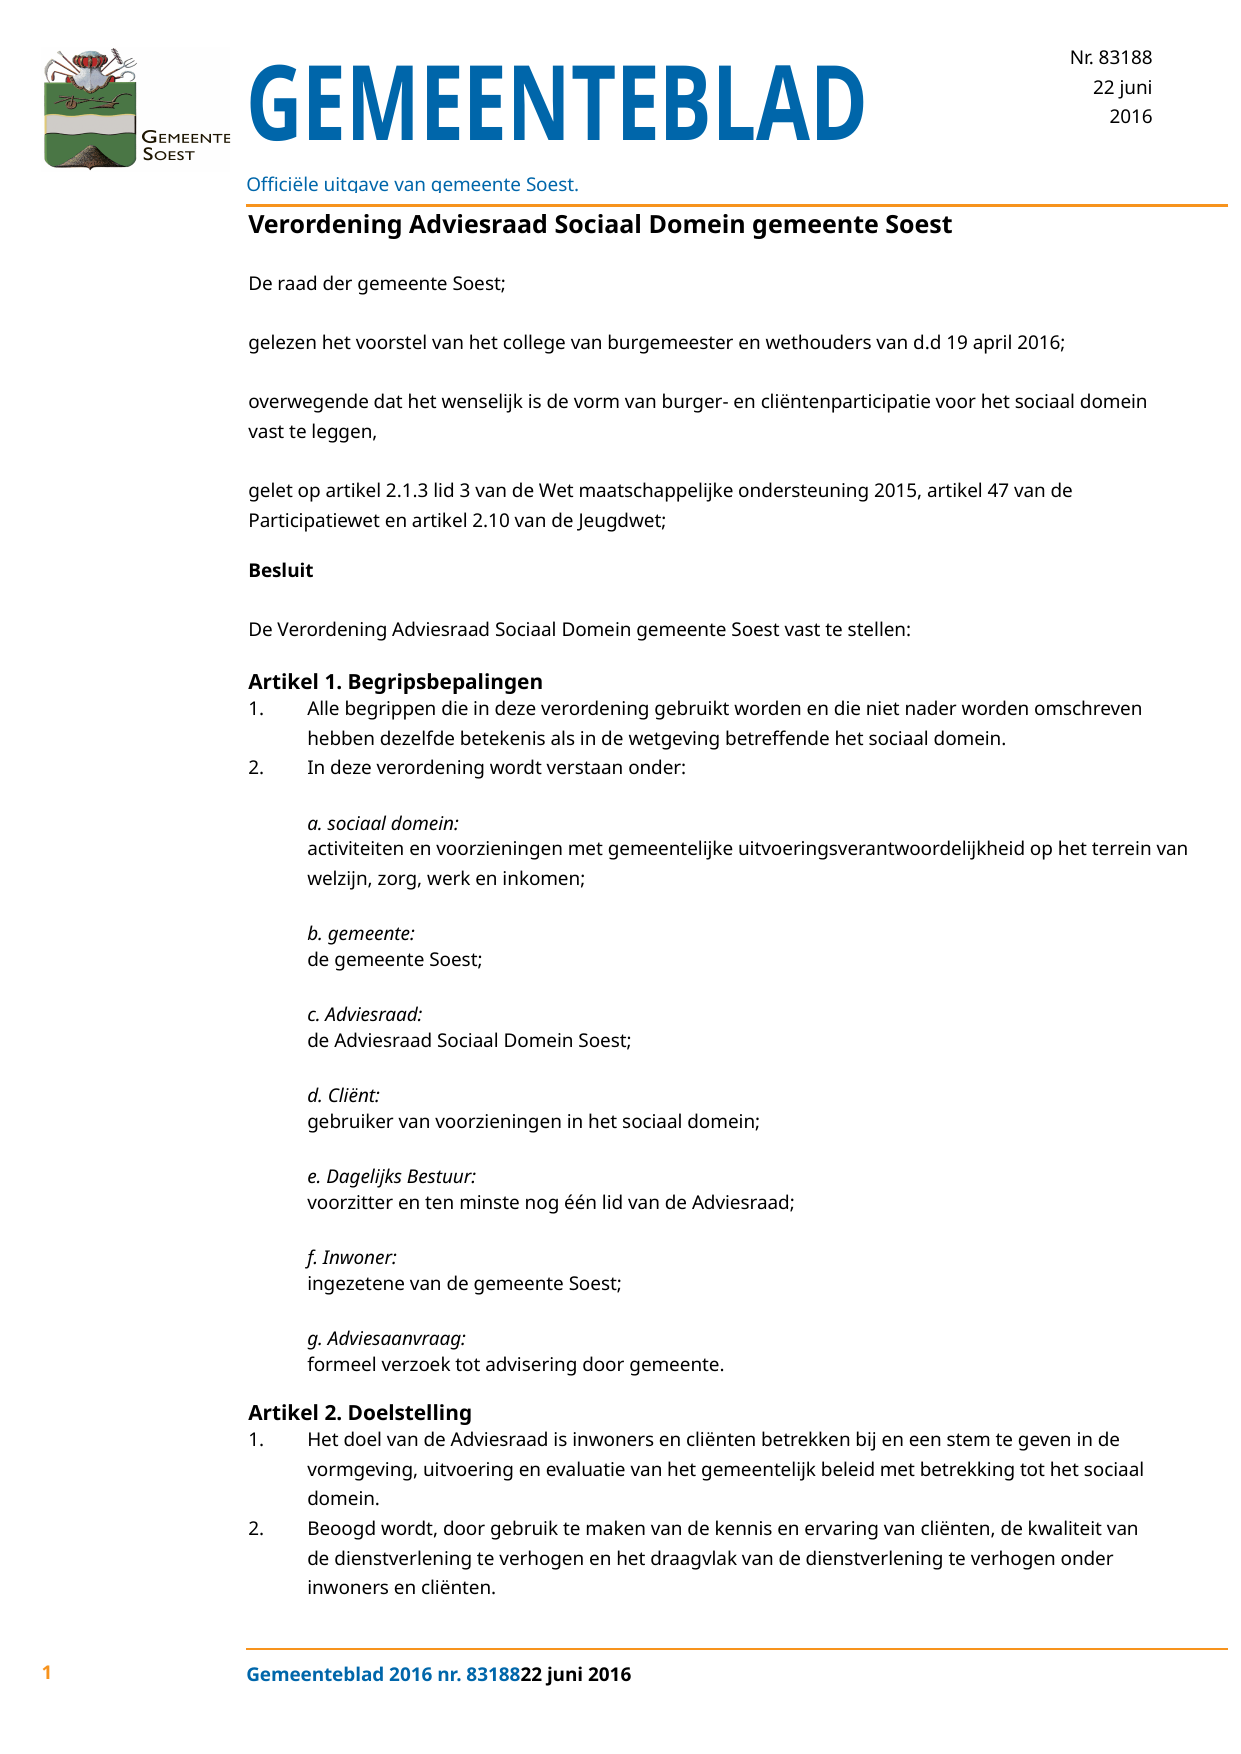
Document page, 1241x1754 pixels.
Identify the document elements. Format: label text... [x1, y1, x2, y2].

text Artikel 1. Begripsbepalingen [248, 667, 1152, 695]
list Beoogd wordt, door gebruik te maken van de kennis en ervaring van cliënten, de kwaliteit van de dienstverlening te verhogen en het draagvlak van de dienstverlening te verhogen onder inwoners en cliënten. [248, 1515, 1152, 1600]
list formeel verzoek tot advisering door gemeente. [307, 1351, 1194, 1377]
list Alle begrippen die in deze verordening gebruikt worden en die niet nader worden omschreven hebben dezelfde betekenis als in de wetgeving betreffende het sociaal domein. [248, 695, 1152, 751]
list ingezetene van de gemeente Soest; [307, 1270, 1194, 1296]
text Artikel 2. Doelstelling [248, 1398, 1152, 1426]
list de Adviesraad Sociaal Domein Soest; [307, 1027, 1194, 1053]
list b. gemeente: [307, 920, 1194, 946]
list de gemeente Soest; [307, 946, 1194, 972]
text De raad der gemeente Soest; [248, 270, 1152, 296]
text Besluit [248, 557, 1152, 583]
list Het doel van de Adviesraad is inwoners en cliënten betrekken bij en een stem te geven in de vormgeving, uitvoering en evaluatie van het gemeentelijk beleid met betrekking tot het sociaal domein. [248, 1426, 1152, 1511]
text Verordening Adviesraad Sociaal Domein gemeente Soest [248, 207, 1152, 241]
text gelet op artikel 2.1.3 lid 3 van de Wet maatschappelijke ondersteuning 2015, artikel 47 van de Participatiewet en artikel 2.10 van de Jeugdwet; [248, 477, 1152, 533]
list e. Dagelijks Bestuur: [307, 1163, 1194, 1189]
list gebruiker van voorzieningen in het sociaal domein; [307, 1108, 1194, 1134]
text overwegende dat het wenselijk is de vorm van burger- en cliëntenparticipatie voor het sociaal domein vast te leggen, [248, 389, 1152, 444]
list f. Inwoner: [307, 1244, 1194, 1270]
list activiteiten en voorzieningen met gemeentelijke uitvoeringsverantwoordelijkheid op het terrein van welzijn, zorg, werk en inkomen; [307, 836, 1194, 891]
list c. Adviesraad: [307, 1001, 1194, 1027]
list In deze verordening wordt verstaan onder: [248, 754, 1152, 780]
list d. Cliënt: [307, 1082, 1194, 1108]
picture [41, 47, 231, 172]
text gelezen het voorstel van het college van burgemeester en wethouders van d.d 19 april 2016; [248, 329, 1152, 355]
text De Verordening Adviesraad Sociaal Domein gemeente Soest vast te stellen: [248, 616, 1152, 642]
list voorzitter en ten minste nog één lid van de Adviesraad; [307, 1189, 1194, 1215]
list g. Adviesaanvraag: [307, 1326, 1194, 1351]
list a. sociaal domein: [307, 810, 1194, 836]
